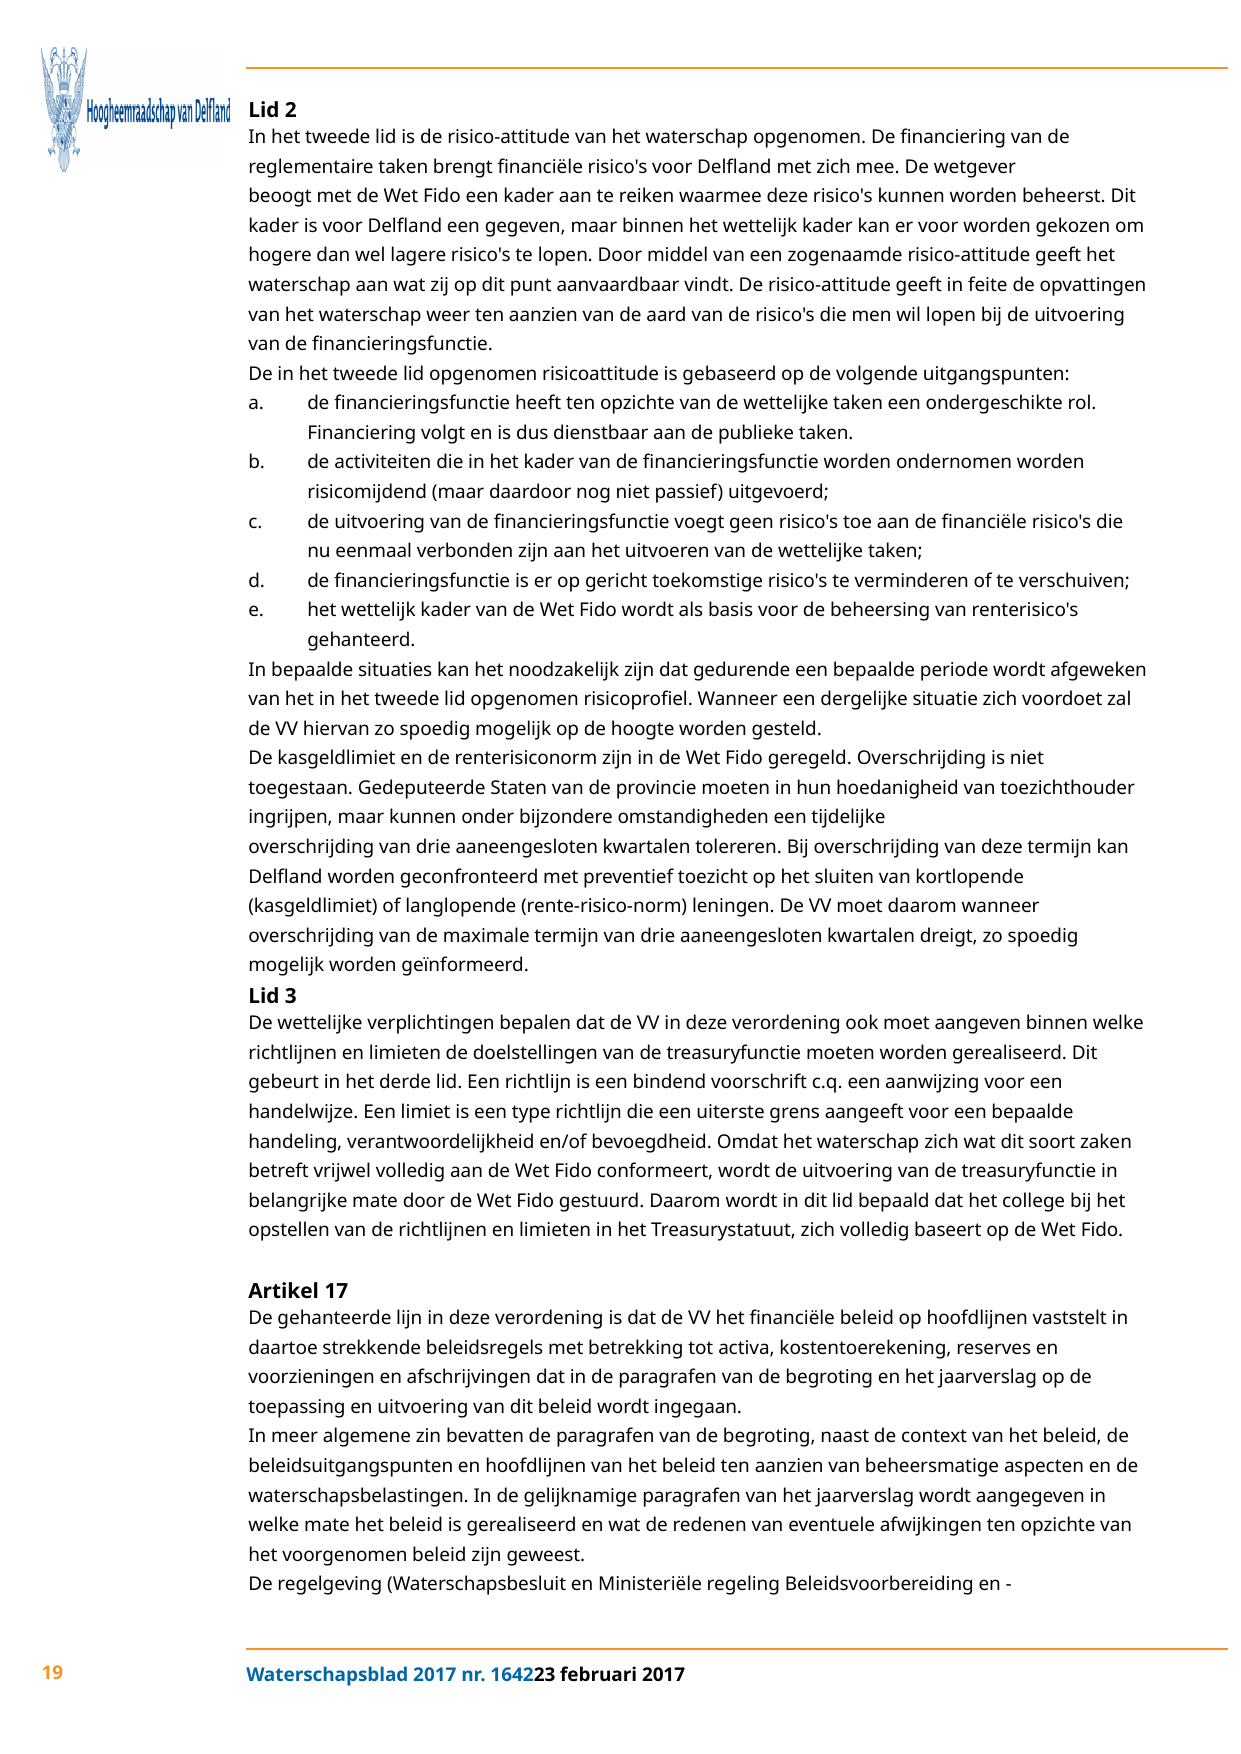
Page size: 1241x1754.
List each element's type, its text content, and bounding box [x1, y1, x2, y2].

text In meer algemene zin bevatten de paragrafen van de begroting, naast de context van het beleid, de beleidsuitgangspunten en hoofdlijnen van het beleid ten aanzien van beheersmatige aspecten en de waterschapsbelastingen. In de gelijknamige paragrafen van het jaarverslag wordt aangegeven in welke mate het beleid is gerealiseerd en wat de redenen van eventuele afwijkingen ten opzichte van het voorgenomen beleid zijn geweest. [248, 1423, 1152, 1567]
text Lid 2 [248, 95, 1152, 123]
text De regelgeving (Waterschapsbesluit en Ministeriële regeling Beleidsvoorbereiding en [248, 1571, 1152, 1596]
list de activiteiten die in het kader van de financieringsfunctie worden ondernomen worden risicomijdend (maar daardoor nog niet passief) uitgevoerd; [248, 449, 1152, 504]
text De kasgeldlimiet en de renterisiconorm zijn in de Wet Fido geregeld. Overschrijding is niet toegestaan. Gedeputeerde Staten van de provincie moeten in hun hoedanigheid van toezichthouder ingrijpen, maar kunnen onder bijzondere omstandigheden een tijdelijke [248, 744, 1152, 829]
text overschrijding van drie aaneengesloten kwartalen tolereren. Bij overschrijding van deze termijn kan Delfland worden geconfronteerd met preventief toezicht op het sluiten van kortlopende (kasgeldlimiet) of langlopende (rente-risico-norm) leningen. De VV moet daarom wanneer overschrijding van de maximale termijn van drie aaneengesloten kwartalen dreigt, zo spoedig mogelijk worden geïnformeerd. [248, 833, 1152, 977]
text beoogt met de Wet Fido een kader aan te reiken waarmee deze risico's kunnen worden beheerst. Dit kader is voor Delfland een gegeven, maar binnen het wettelijk kader kan er voor worden gekozen om hogere dan wel lagere risico's te lopen. Door middel van een zogenaamde risico-attitude geeft het waterschap aan wat zij op dit punt aanvaardbaar vindt. De risico-attitude geeft in feite de opvattingen van het waterschap weer ten aanzien van de aard van de risico's die men wil lopen bij de uitvoering van de financieringsfunctie. [248, 182, 1152, 356]
list de financieringsfunctie is er op gericht toekomstige risico's te verminderen of te verschuiven; [248, 567, 1152, 593]
text Lid 3 [248, 981, 1152, 1009]
text In het tweede lid is de risico-attitude van het waterschap opgenomen. De financiering van de reglementaire taken brengt financiële risico's voor Delfland met zich mee. De wetgever [248, 123, 1152, 178]
text De wettelijke verplichtingen bepalen dat de VV in deze verordening ook moet aangeven binnen welke richtlijnen en limieten de doelstellingen van de treasuryfunctie moeten worden gerealiseerd. Dit gebeurt in het derde lid. Een richtlijn is een bindend voorschrift c.q. een aanwijzing voor een handelwijze. Een limiet is een type richtlijn die een uiterste grens aangeeft voor een bepaalde handeling, verantwoordelijkheid en/of bevoegdheid. Omdat het waterschap zich wat dit soort zaken betreft vrijwel volledig aan de Wet Fido conformeert, wordt de uitvoering van de treasuryfunctie in belangrijke mate door de Wet Fido gestuurd. Daarom wordt in dit lid bepaald dat het college bij het opstellen van de richtlijnen en limieten in het Treasurystatuut, zich volledig baseert op de Wet Fido. [248, 1009, 1152, 1242]
list de uitvoering van de financieringsfunctie voegt geen risico's toe aan de financiële risico's die nu eenmaal verbonden zijn aan het uitvoeren van de wettelijke taken; [248, 508, 1152, 563]
picture [41, 47, 231, 172]
text In bepaalde situaties kan het noodzakelijk zijn dat gedurende een bepaalde periode wordt afgeweken van het in het tweede lid opgenomen risicoprofiel. Wanneer een dergelijke situatie zich voordoet zal de VV hiervan zo spoedig mogelijk op de hoogte worden gesteld. [248, 656, 1152, 741]
text De gehanteerde lijn in deze verordening is dat de VV het financiële beleid op hoofdlijnen vaststelt in daartoe strekkende beleidsregels met betrekking tot activa, kostentoerekening, reserves en voorzieningen en afschrijvingen dat in de paragrafen van de begroting en het jaarverslag op de toepassing en uitvoering van dit beleid wordt ingegaan. [248, 1304, 1152, 1419]
list het wettelijk kader van de Wet Fido wordt als basis voor de beheersing van renterisico's gehanteerd. [248, 597, 1152, 652]
list de financieringsfunctie heeft ten opzichte van de wettelijke taken een ondergeschikte rol. Financiering volgt en is dus dienstbaar aan de publieke taken. [248, 389, 1152, 445]
text De in het tweede lid opgenomen risicoattitude is gebaseerd op de volgende uitgangspunten: [248, 360, 1152, 386]
text Artikel 17 [248, 1276, 1152, 1304]
